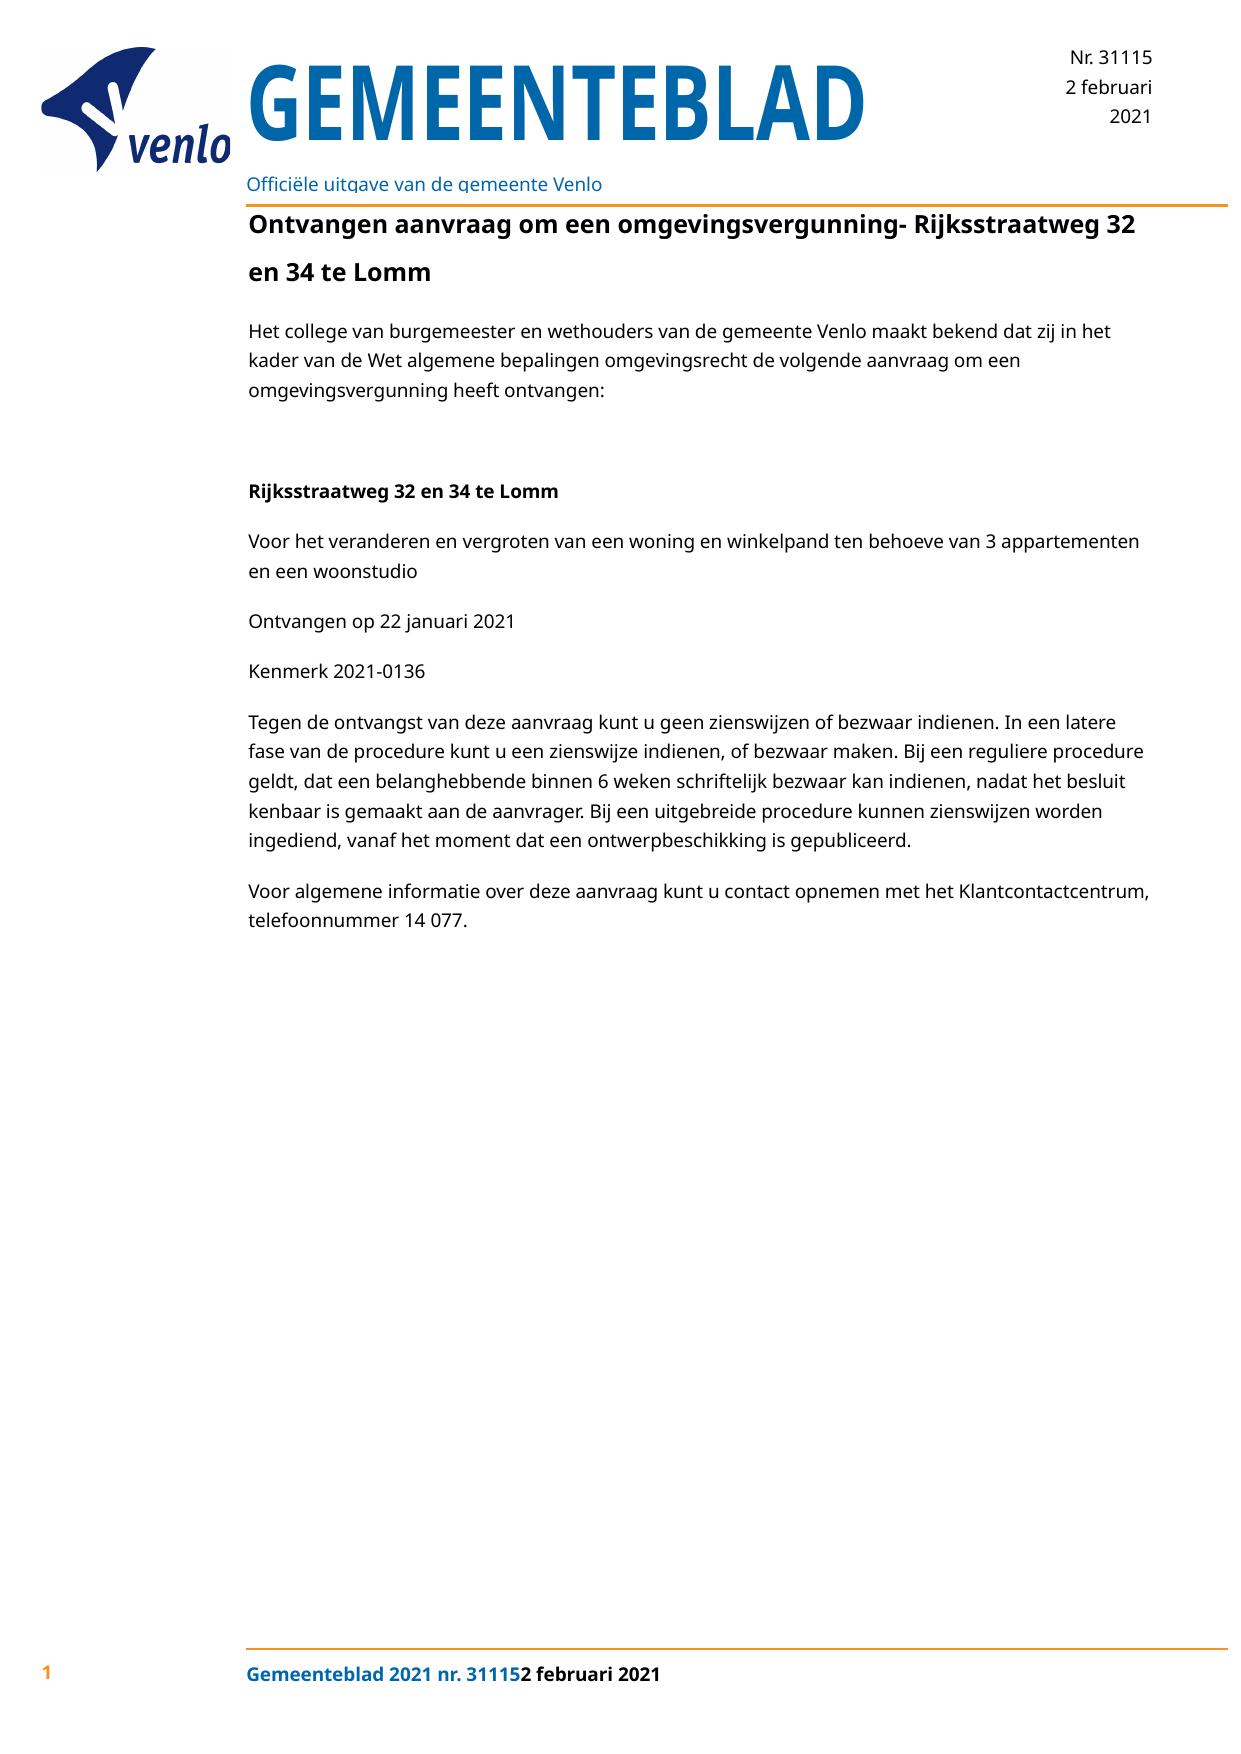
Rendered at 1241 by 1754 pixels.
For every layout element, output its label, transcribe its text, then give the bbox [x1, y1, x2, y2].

text Rijksstraatweg 32 en 34 te Lomm [248, 478, 1152, 504]
text Kenmerk 2021-0136 [248, 659, 1152, 684]
text Voor algemene informatie over deze aanvraag kunt u contact opnemen met het Klantcontactcentrum, telefoonnummer 14 077. [248, 878, 1152, 933]
text Ontvangen aanvraag om een omgevingsvergunning- Rijksstraatweg 32 en 34 te Lomm [248, 207, 1152, 288]
text Tegen de ontvangst van deze aanvraag kunt u geen zienswijzen of bezwaar indienen. In een latere fase van de procedure kunt u een zienswijze indienen, of bezwaar maken. Bij een reguliere procedure geldt, dat een belanghebbende binnen 6 weken schriftelijk bezwaar kan indienen, nadat het besluit kenbaar is gemaakt aan de aanvrager. Bij een uitgebreide procedure kunnen zienswijzen worden ingediend, vanaf het moment dat een ontwerpbeschikking is gepubliceerd. [248, 709, 1152, 853]
picture [41, 47, 231, 172]
text Ontvangen op 22 januari 2021 [248, 608, 1152, 634]
text Voor het veranderen en vergroten van een woning en winkelpand ten behoeve van 3 appartementen en een woonstudio [248, 528, 1152, 584]
text Het college van burgemeester en wethouders van de gemeente Venlo maakt bekend dat zij in het kader van de Wet algemene bepalingen omgevingsrecht de volgende aanvraag om een omgevingsvergunning heeft ontvangen: [248, 318, 1152, 403]
